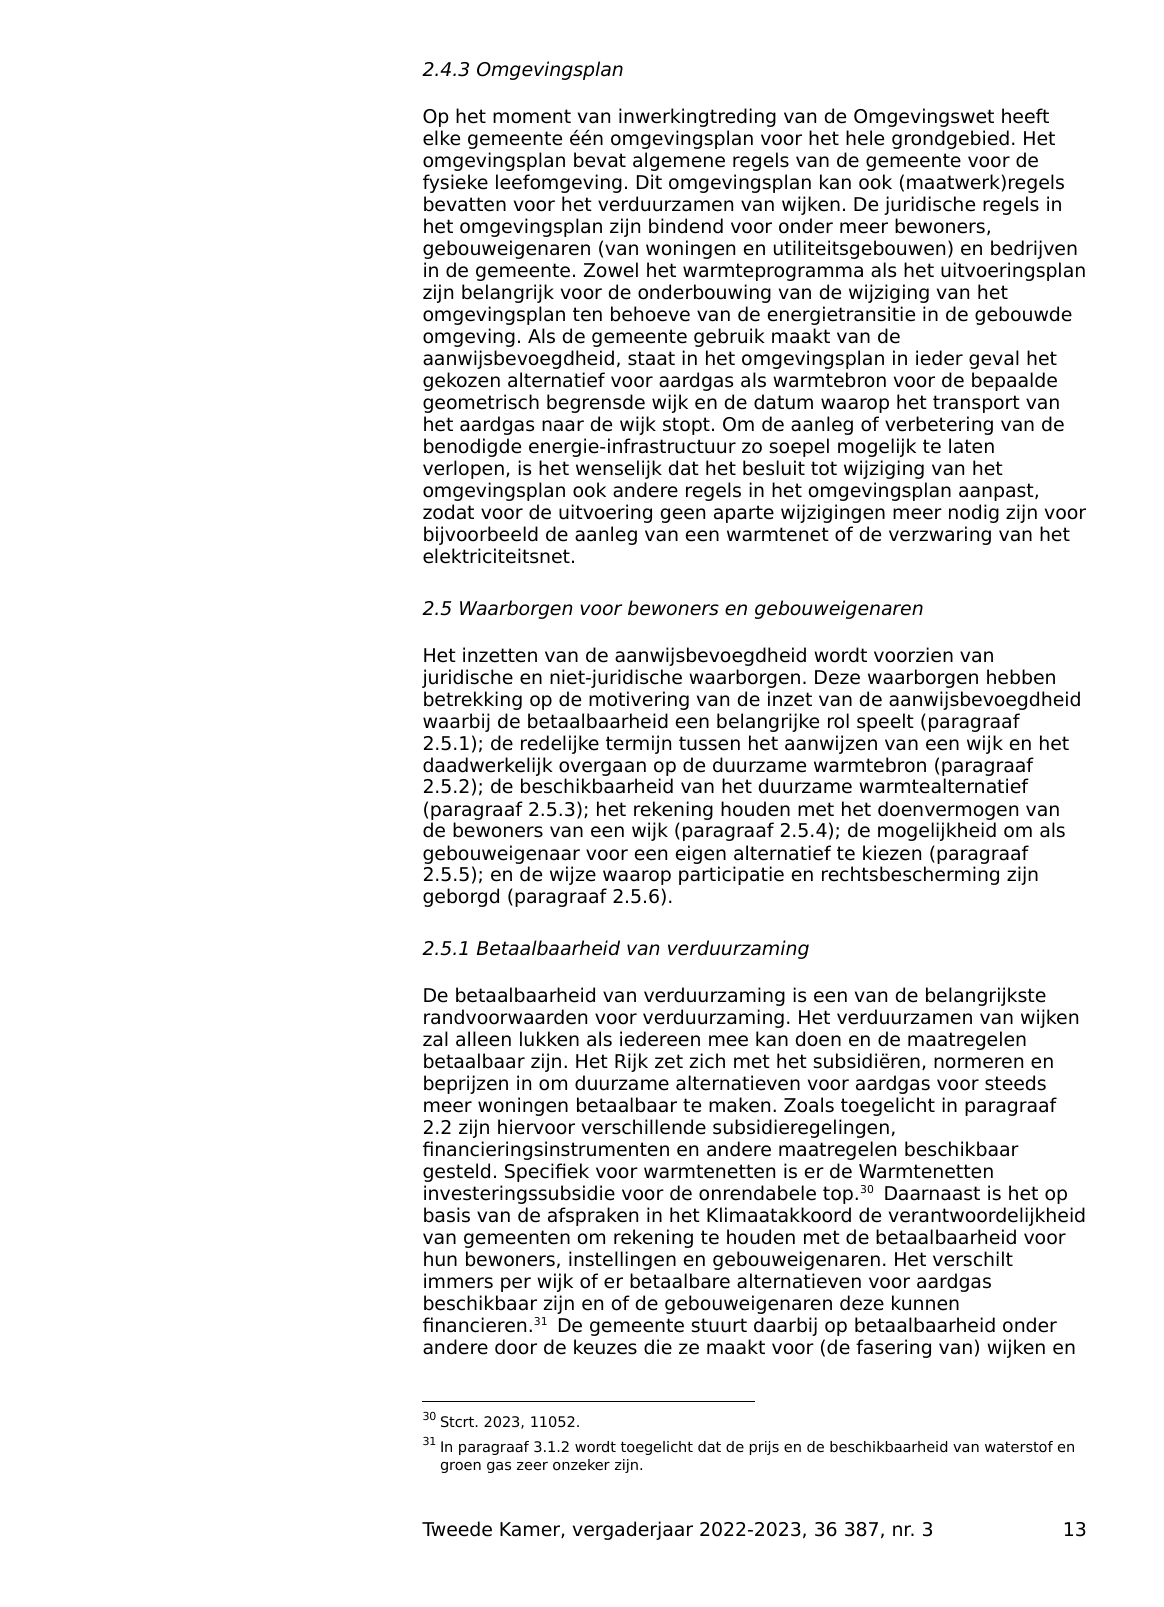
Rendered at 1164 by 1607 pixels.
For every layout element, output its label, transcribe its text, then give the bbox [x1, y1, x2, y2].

subtitle 2.4.3 Omgevingsplan [422, 59, 1087, 81]
text In paragraaf 3.1.2 wordt toegelicht dat de prijs en de beschikbaarheid van waterstof en groen gas zeer onzeker zijn. [422, 1435, 1087, 1474]
text Op het moment van inwerkingtreding van de Omgevingswet heeft elke gemeente één omgevingsplan voor het hele grondgebied. Het omgevingsplan bevat algemene regels van de gemeente voor de fysieke leefomgeving. Dit omgevingsplan kan ook (maatwerk)regels bevatten voor het verduurzamen van wijken. De juridische regels in het omgevingsplan zijn bindend voor onder meer bewoners, gebouweigenaren (van woningen en utiliteitsgebouwen) en bedrijven in de gemeente. Zowel het warmteprogramma als het uitvoeringsplan zijn belangrijk voor de onderbouwing van de wijziging van het omgevingsplan ten behoeve van de energietransitie in de gebouwde omgeving. Als de gemeente gebruik maakt van de aanwijsbevoegdheid, staat in het omgevingsplan in ieder geval het gekozen alternatief voor aardgas als warmtebron voor de bepaalde geometrisch begrensde wijk en de datum waarop het transport van het aardgas naar de wijk stopt. Om de aanleg of verbetering van de benodigde energie-infrastructuur zo soepel mogelijk te laten verlopen, is het wenselijk dat het besluit tot wijziging van het omgevingsplan ook andere regels in het omgevingsplan aanpast, zodat voor de uitvoering geen aparte wijzigingen meer nodig zijn voor bijvoorbeeld de aanleg van een warmtenet of de verzwaring van het elektriciteitsnet. [422, 106, 1087, 568]
text De betaalbaarheid van verduurzaming is een van de belangrijkste randvoorwaarden voor verduurzaming. Het verduurzamen van wijken zal alleen lukken als iedereen mee kan doen en de maatregelen betaalbaar zijn. Het Rijk zet zich met het subsidiëren, normeren en beprijzen in om duurzame alternatieven voor aardgas voor steeds meer woningen betaalbaar te maken. Zoals toegelicht in paragraaf 2.2 zijn hiervoor verschillende subsidieregelingen, financieringsinstrumenten en andere maatregelen beschikbaar gesteld. Specifiek voor warmtenetten is er de Warmtenetten investeringssubsidie voor de onrendabele top. Daarnaast is het op basis van de afspraken in het Klimaatakkoord de verantwoordelijkheid van gemeenten om rekening te houden met de betaalbaarheid voor hun bewoners, instellingen en gebouweigenaren. Het verschilt immers per wijk of er betaalbare alternatieven voor aardgas beschikbaar zijn en of de gebouweigenaren deze kunnen financieren. De gemeente stuurt daarbij op betaalbaarheid onder andere door de keuzes die ze maakt voor (de fasering van) wijken en [422, 985, 1087, 1359]
text Stcrt. 2023, 11052. [422, 1410, 1087, 1432]
text Het inzetten van de aanwijsbevoegdheid wordt voorzien van juridische en niet-juridische waarborgen. Deze waarborgen hebben betrekking op de motivering van de inzet van de aanwijsbevoegdheid waarbij de betaalbaarheid een belangrijke rol speelt (paragraaf 2.5.1); de redelijke termijn tussen het aanwijzen van een wijk en het daadwerkelijk overgaan op de duurzame warmtebron (paragraaf 2.5.2); de beschikbaarheid van het duurzame warmtealternatief (paragraaf 2.5.3); het rekening houden met het doenvermogen van de bewoners van een wijk (paragraaf 2.5.4); de mogelijkheid om als gebouweigenaar voor een eigen alternatief te kiezen (paragraaf 2.5.5); en de wijze waarop participatie en rechtsbescherming zijn geborgd (paragraaf 2.5.6). [422, 644, 1087, 908]
subtitle 2.5.1 Betaalbaarheid van verduurzaming [422, 938, 1087, 960]
subtitle 2.5 Waarborgen voor bewoners en gebouweigenaren [422, 598, 1087, 619]
